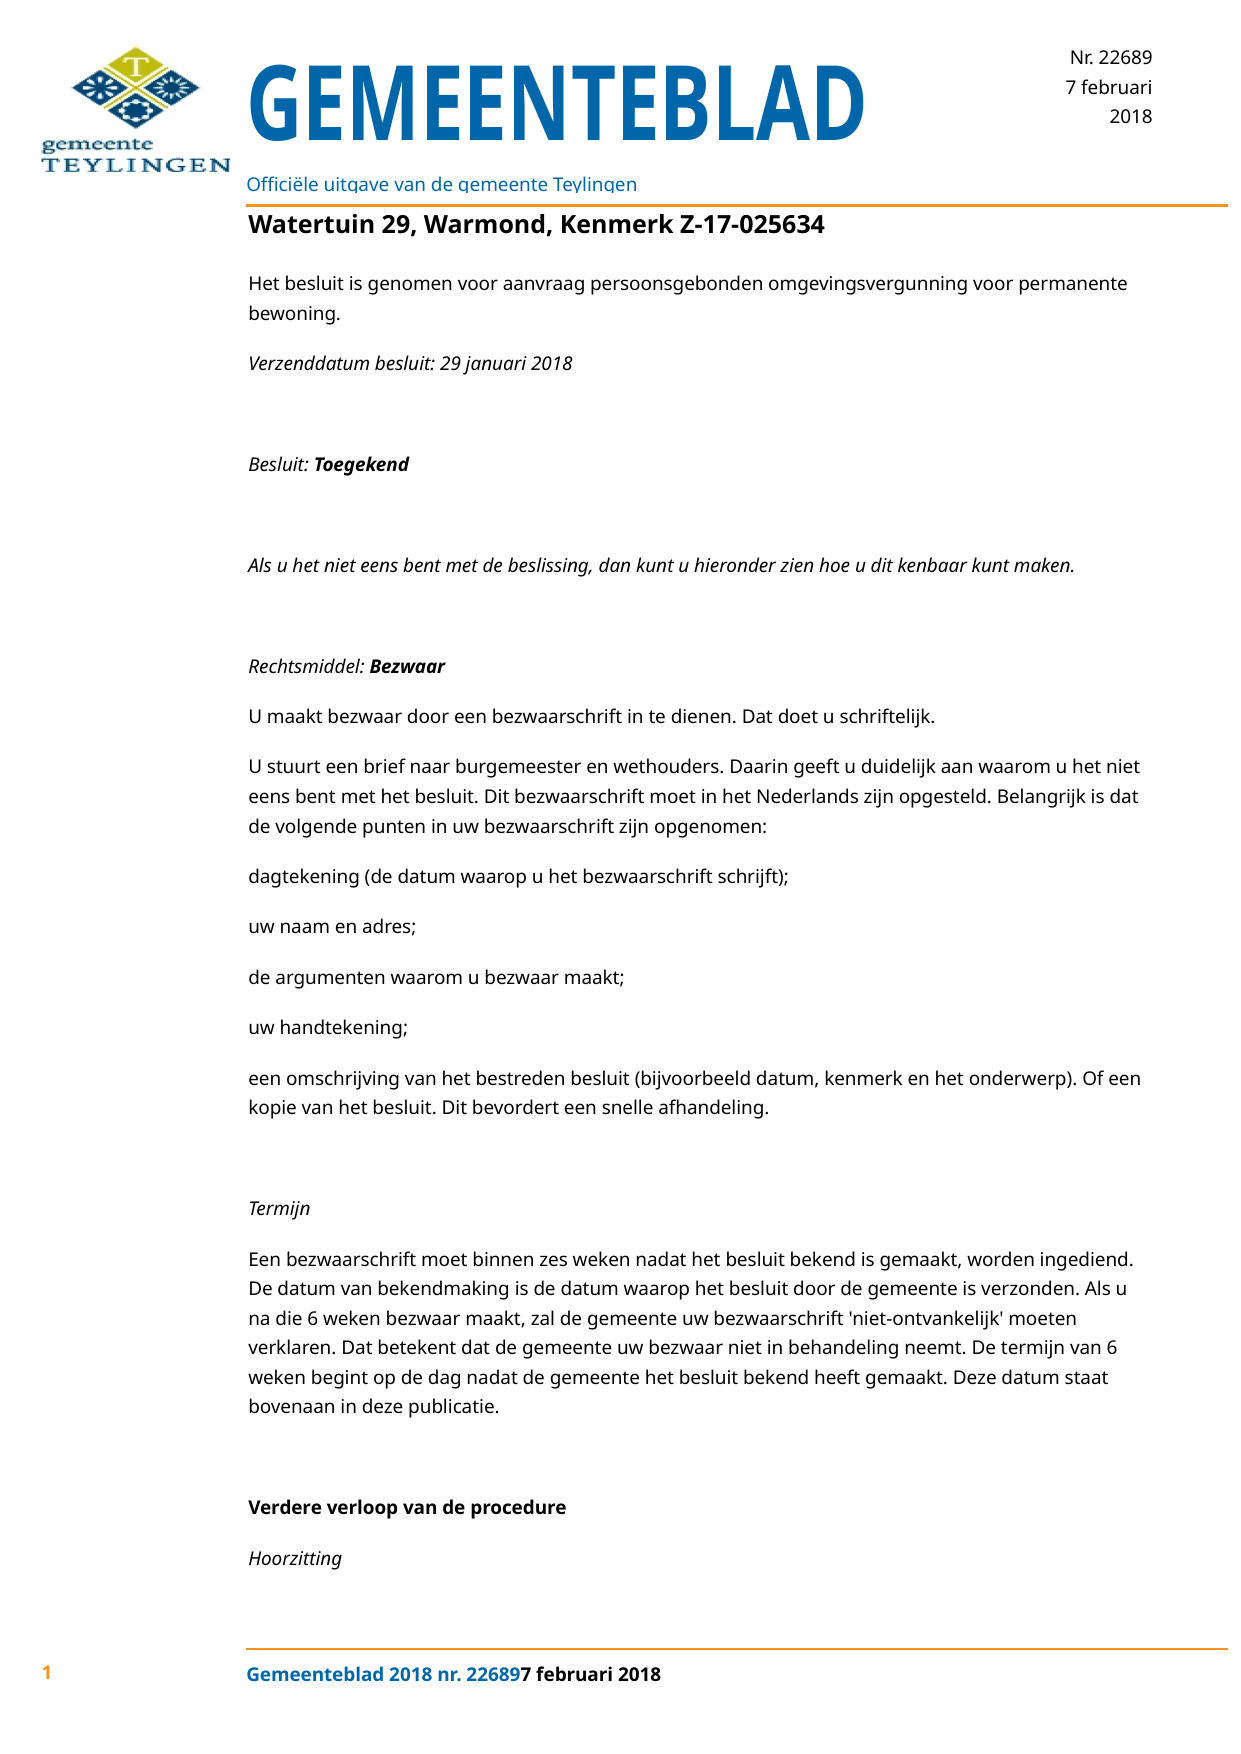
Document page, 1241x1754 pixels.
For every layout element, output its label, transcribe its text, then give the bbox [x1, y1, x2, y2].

text Besluit: Toegekend [248, 451, 1152, 477]
text uw naam en adres; [248, 914, 1152, 939]
text Verzenddatum besluit: 29 januari 2018 [248, 350, 1152, 376]
text een omschrijving van het bestreden besluit (bijvoorbeeld datum, kenmerk en het onderwerp). Of een kopie van het besluit. Dit bevordert een snelle afhandeling. [248, 1065, 1152, 1120]
text uw handtekening; [248, 1014, 1152, 1040]
text Als u het niet eens bent met de beslissing, dan kunt u hieronder zien hoe u dit kenbaar kunt maken. [248, 552, 1152, 578]
text U maakt bezwaar door een bezwaarschrift in te dienen. Dat doet u schriftelijk. [248, 703, 1152, 729]
text Het besluit is genomen voor aanvraag persoonsgebonden omgevingsvergunning voor permanente bewoning. [248, 270, 1152, 326]
text dagtekening (de datum waarop u het bezwaarschrift schrijft); [248, 863, 1152, 889]
text Termijn [248, 1195, 1152, 1221]
text de argumenten waarom u bezwaar maakt; [248, 964, 1152, 990]
text U stuurt een brief naar burgemeester en wethouders. Daarin geeft u duidelijk aan waarom u het niet eens bent met het besluit. Dit bezwaarschrift moet in het Nederlands zijn opgesteld. Belangrijk is dat de volgende punten in uw bezwaarschrift zijn opgenomen: [248, 754, 1152, 838]
text Rechtsmiddel: Bezwaar [248, 653, 1152, 678]
text Watertuin 29, Warmond, Kenmerk Z-17-025634 [248, 207, 1152, 241]
text Hoorzitting [248, 1545, 1152, 1571]
text Een bezwaarschrift moet binnen zes weken nadat het besluit bekend is gemaakt, worden ingediend. De datum van bekendmaking is de datum waarop het besluit door de gemeente is verzonden. Als u na die 6 weken bezwaar maakt, zal de gemeente uw bezwaarschrift 'niet-ontvankelijk' moeten verklaren. Dat betekent dat de gemeente uw bezwaar niet in behandeling neemt. De termijn van 6 weken begint op de dag nadat de gemeente het besluit bekend heeft gemaakt. Deze datum staat bovenaan in deze publicatie. [248, 1246, 1152, 1419]
picture [41, 47, 231, 172]
text Verdere verloop van de procedure [248, 1494, 1152, 1520]
